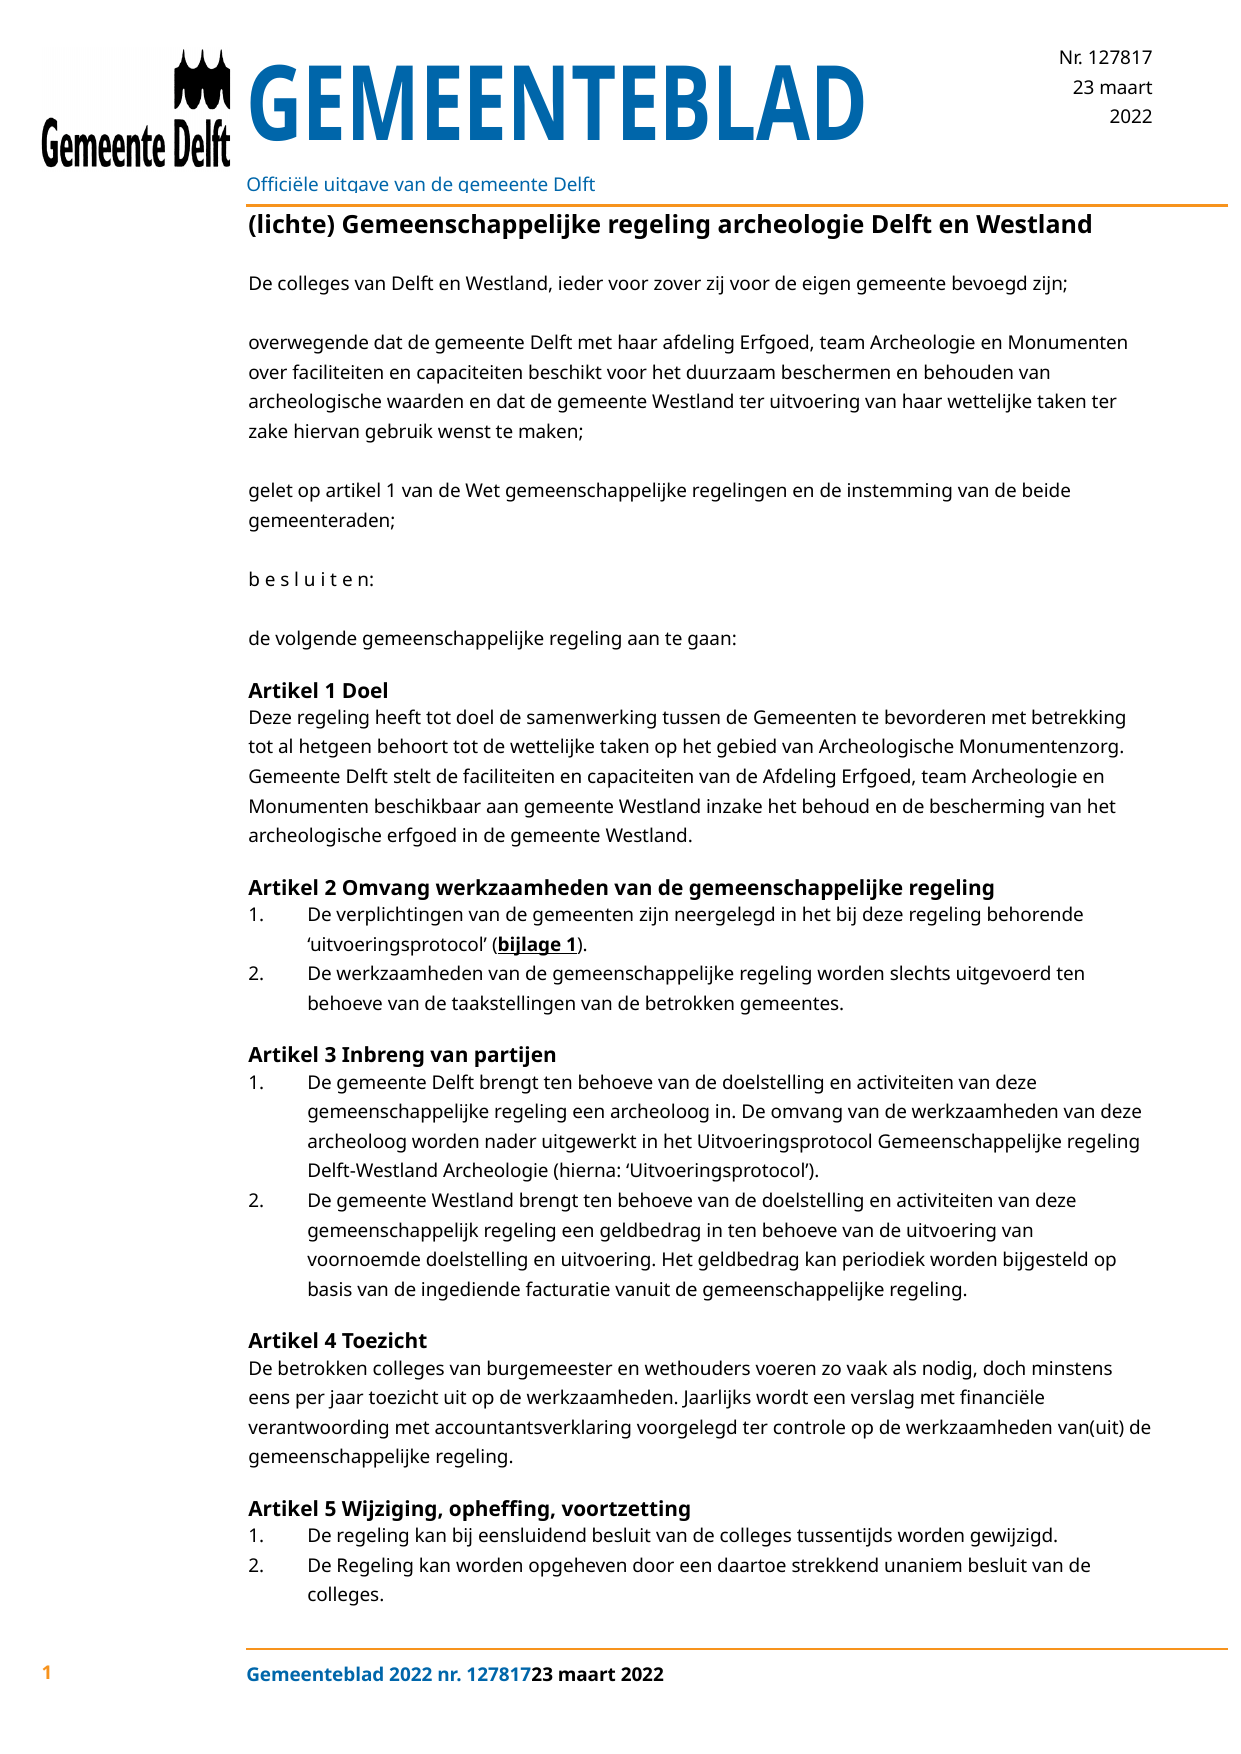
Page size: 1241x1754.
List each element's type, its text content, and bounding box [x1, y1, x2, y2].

text Artikel 5 Wijziging, opheffing, voortzetting [248, 1494, 1152, 1522]
list De regeling kan bij eensluidend besluit van de colleges tussentijds worden gewijzigd. [248, 1522, 1152, 1548]
text Artikel 3 Inbreng van partijen [248, 1041, 1152, 1069]
text overwegende dat de gemeente Delft met haar afdeling Erfgoed, team Archeologie en Monumenten over faciliteiten en capaciteiten beschikt voor het duurzaam beschermen en behouden van archeologische waarden en dat de gemeente Westland ter uitvoering van haar wettelijke taken ter zake hiervan gebruik wenst te maken; [248, 329, 1152, 444]
list De verplichtingen van de gemeenten zijn neergelegd in het bij deze regeling behorende ‘uitvoeringsprotocol’ (bijlage 1). [248, 901, 1152, 957]
text (lichte) Gemeenschappelijke regeling archeologie Delft en Westland [248, 207, 1152, 241]
list De werkzaamheden van de gemeenschappelijke regeling worden slechts uitgevoerd ten behoeve van de taakstellingen van de betrokken gemeentes. [248, 961, 1152, 1016]
text Deze regeling heeft tot doel de samenwerking tussen de Gemeenten te bevorderen met betrekking tot al hetgeen behoort tot de wettelijke taken op het gebied van Archeologische Monumentenzorg. Gemeente Delft stelt de faciliteiten en capaciteiten van de Afdeling Erfgoed, team Archeologie en Monumenten beschikbaar aan gemeente Westland inzake het behoud en de bescherming van het archeologische erfgoed in de gemeente Westland. [248, 704, 1152, 848]
list De gemeente Westland brengt ten behoeve van de doelstelling en activiteiten van deze gemeenschappelijk regeling een geldbedrag in ten behoeve van de uitvoering van voornoemde doelstelling en uitvoering. Het geldbedrag kan periodiek worden bijgesteld op basis van de ingediende facturatie vanuit de gemeenschappelijke regeling. [248, 1187, 1152, 1302]
text De betrokken colleges van burgemeester en wethouders voeren zo vaak als nodig, doch minstens eens per jaar toezicht uit op de werkzaamheden. Jaarlijks wordt een verslag met financiële verantwoording met accountantsverklaring voorgelegd ter controle op de werkzaamheden van(uit) de gemeenschappelijke regeling. [248, 1355, 1152, 1469]
list De gemeente Delft brengt ten behoeve van de doelstelling en activiteiten van deze gemeenschappelijke regeling een archeoloog in. De omvang van de werkzaamheden van deze archeoloog worden nader uitgewerkt in het Uitvoeringsprotocol Gemeenschappelijke regeling Delft-Westland Archeologie (hierna: ‘Uitvoeringsprotocol’). [248, 1069, 1152, 1183]
text b e s l u i t e n: [248, 566, 1152, 592]
text Artikel 1 Doel [248, 676, 1152, 704]
text Artikel 2 Omvang werkzaamheden van de gemeenschappelijke regeling [248, 873, 1152, 901]
list De Regeling kan worden opgeheven door een daartoe strekkend unaniem besluit van de colleges. [248, 1552, 1152, 1607]
text gelet op artikel 1 van de Wet gemeenschappelijke regelingen en de instemming van de beide gemeenteraden; [248, 477, 1152, 533]
text Artikel 4 Toezicht [248, 1326, 1152, 1355]
text De colleges van Delft en Westland, ieder voor zover zij voor de eigen gemeente bevoegd zijn; [248, 270, 1152, 296]
picture [41, 47, 231, 172]
text de volgende gemeenschappelijke regeling aan te gaan: [248, 625, 1152, 651]
